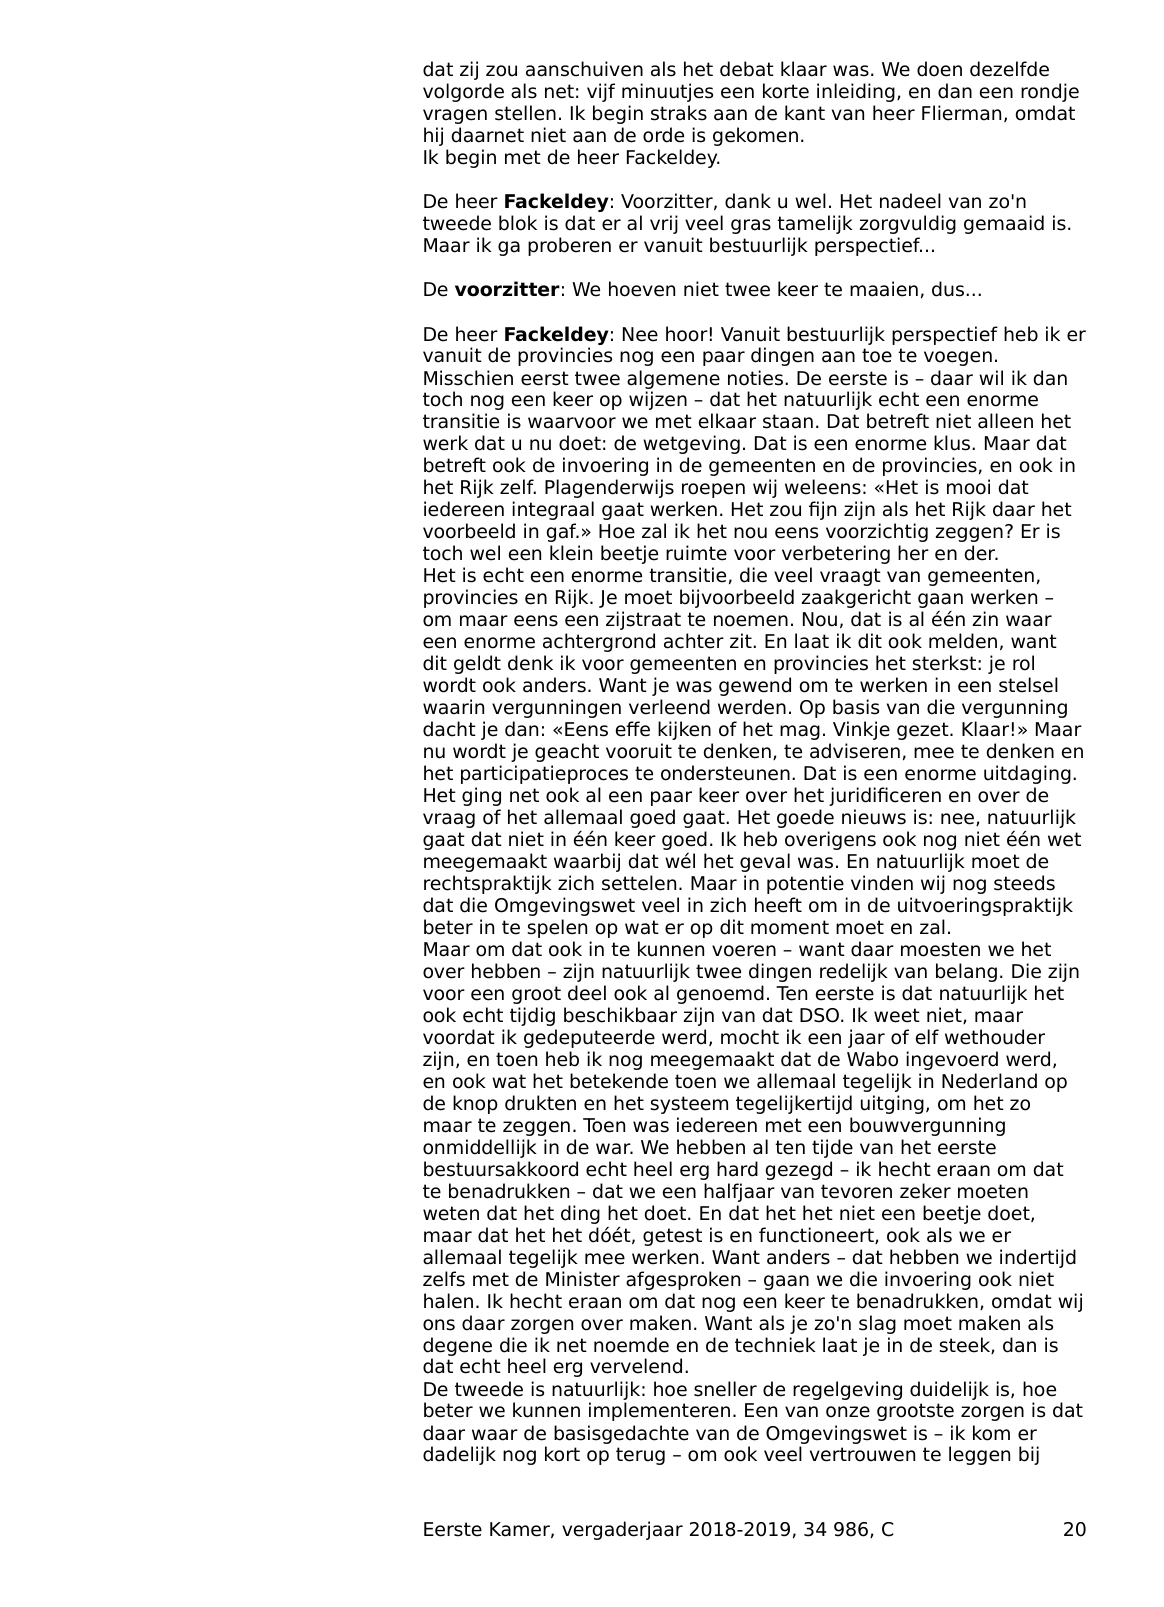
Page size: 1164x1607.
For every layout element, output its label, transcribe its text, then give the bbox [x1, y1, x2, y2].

text Ik begin met de heer Fackeldey. [422, 147, 1087, 169]
text De heer Fackeldey: Nee hoor! Vanuit bestuurlijk perspectief heb ik er vanuit de provincies nog een paar dingen aan toe te voegen. Misschien eerst twee algemene noties. De eerste is – daar wil ik dan toch nog een keer op wijzen – dat het natuurlijk echt een enorme transitie is waarvoor we met elkaar staan. Dat betreft niet alleen het werk dat u nu doet: de wetgeving. Dat is een enorme klus. Maar dat betreft ook de invoering in de gemeenten en de provincies, en ook in het Rijk zelf. Plagenderwijs roepen wij weleens: «Het is mooi dat iedereen integraal gaat werken. Het zou fijn zijn als het Rijk daar het voorbeeld in gaf.» Hoe zal ik het nou eens voorzichtig zeggen? Er is toch wel een klein beetje ruimte voor verbetering her en der. [422, 323, 1087, 565]
text De voorzitter: We hoeven niet twee keer te maaien, dus... [422, 279, 1087, 301]
text De tweede is natuurlijk: hoe sneller de regelgeving duidelijk is, hoe beter we kunnen implementeren. Een van onze grootste zorgen is dat daar waar de basisgedachte van de Omgevingswet is – ik kom er dadelijk nog kort op terug – om ook veel vertrouwen te leggen bij [422, 1378, 1087, 1466]
text dat zij zou aanschuiven als het debat klaar was. We doen dezelfde volgorde als net: vijf minuutjes een korte inleiding, en dan een rondje vragen stellen. Ik begin straks aan de kant van heer Flierman, omdat hij daarnet niet aan de orde is gekomen. [422, 59, 1087, 147]
text Maar om dat ook in te kunnen voeren – want daar moesten we het over hebben – zijn natuurlijk twee dingen redelijk van belang. Die zijn voor een groot deel ook al genoemd. Ten eerste is dat natuurlijk het ook echt tijdig beschikbaar zijn van dat DSO. Ik weet niet, maar voordat ik gedeputeerde werd, mocht ik een jaar of elf wethouder zijn, en toen heb ik nog meegemaakt dat de Wabo ingevoerd werd, en ook wat het betekende toen we allemaal tegelijk in Nederland op de knop drukten en het systeem tegelijkertijd uitging, om het zo maar te zeggen. Toen was iedereen met een bouwvergunning onmiddellijk in de war. We hebben al ten tijde van het eerste bestuursakkoord echt heel erg hard gezegd – ik hecht eraan om dat te benadrukken – dat we een halfjaar van tevoren zeker moeten weten dat het ding het doet. En dat het het niet een beetje doet, maar dat het het dóét, getest is en functioneert, ook als we er allemaal tegelijk mee werken. Want anders – dat hebben we indertijd zelfs met de Minister afgesproken – gaan we die invoering ook niet halen. Ik hecht eraan om dat nog een keer te benadrukken, omdat wij ons daar zorgen over maken. Want als je zo'n slag moet maken als degene die ik net noemde en de techniek laat je in de steek, dan is dat echt heel erg vervelend. [422, 939, 1087, 1378]
text De heer Fackeldey: Voorzitter, dank u wel. Het nadeel van zo'n tweede blok is dat er al vrij veel gras tamelijk zorgvuldig gemaaid is. Maar ik ga proberen er vanuit bestuurlijk perspectief... [422, 191, 1087, 257]
text Het is echt een enorme transitie, die veel vraagt van gemeenten, provincies en Rijk. Je moet bijvoorbeeld zaakgericht gaan werken – om maar eens een zijstraat te noemen. Nou, dat is al één zin waar een enorme achtergrond achter zit. En laat ik dit ook melden, want dit geldt denk ik voor gemeenten en provincies het sterkst: je rol wordt ook anders. Want je was gewend om te werken in een stelsel waarin vergunningen verleend werden. Op basis van die vergunning dacht je dan: «Eens effe kijken of het mag. Vinkje gezet. Klaar!» Maar nu wordt je geacht vooruit te denken, te adviseren, mee te denken en het participatieproces te ondersteunen. Dat is een enorme uitdaging. Het ging net ook al een paar keer over het juridificeren en over de vraag of het allemaal goed gaat. Het goede nieuws is: nee, natuurlijk gaat dat niet in één keer goed. Ik heb overigens ook nog niet één wet meegemaakt waarbij dat wél het geval was. En natuurlijk moet de rechtspraktijk zich settelen. Maar in potentie vinden wij nog steeds dat die Omgevingswet veel in zich heeft om in de uitvoeringspraktijk beter in te spelen op wat er op dit moment moet en zal. [422, 565, 1087, 939]
